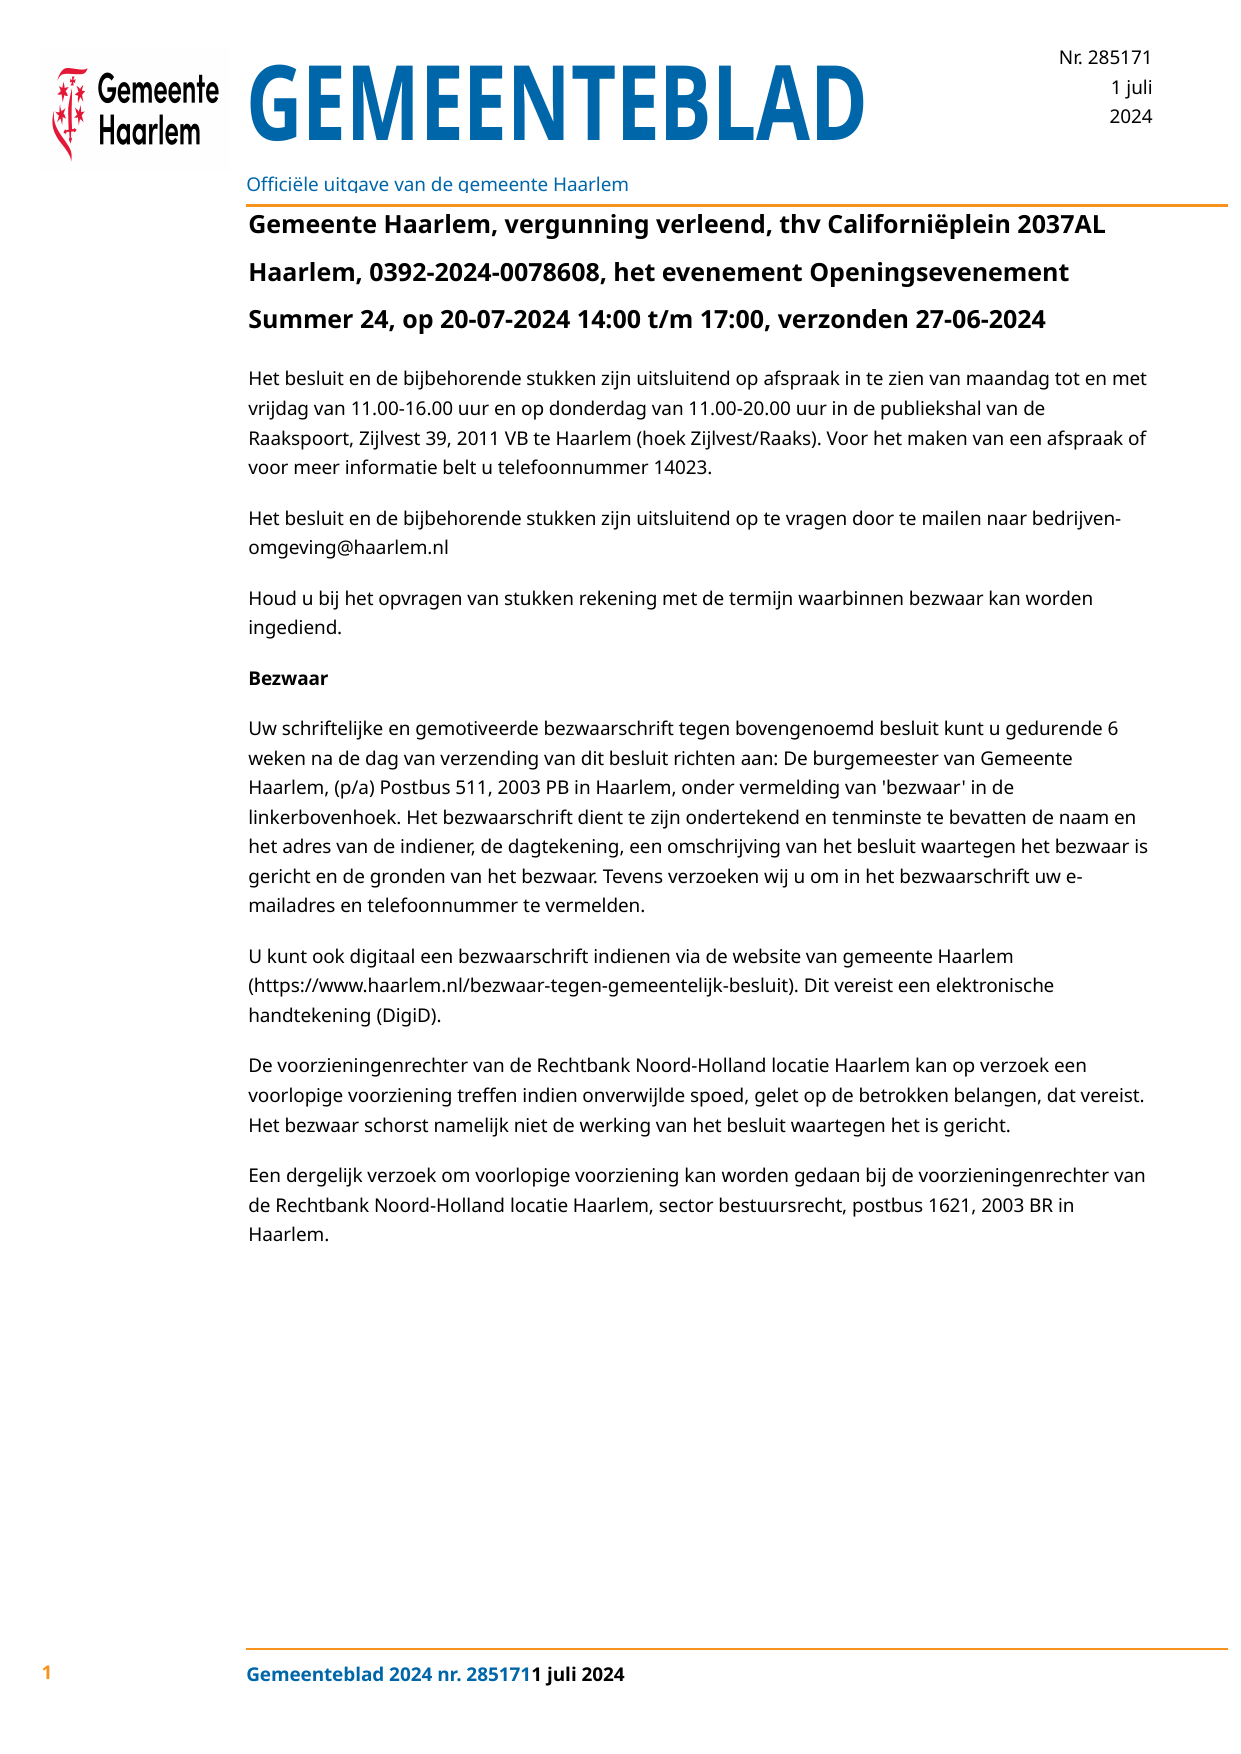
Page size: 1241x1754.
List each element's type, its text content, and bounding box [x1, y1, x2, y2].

text Een dergelijk verzoek om voorlopige voorziening kan worden gedaan bij de voorzieningenrechter van de Rechtbank Noord-Holland locatie Haarlem, sector bestuursrecht, postbus 1621, 2003 BR in Haarlem. [248, 1162, 1152, 1247]
text Houd u bij het opvragen van stukken rekening met de termijn waarbinnen bezwaar kan worden ingediend. [248, 585, 1152, 640]
text Uw schriftelijke en gemotiveerde bezwaarschrift tegen bovengenoemd besluit kunt u gedurende 6 weken na de dag van verzending van dit besluit richten aan: De burgemeester van Gemeente Haarlem, (p/a) Postbus 511, 2003 PB in Haarlem, onder vermelding van 'bezwaar' in de linkerbovenhoek. Het bezwaarschrift dient te zijn ondertekend en tenminste te bevatten de naam en het adres van de indiener, de dagtekening, een omschrijving van het besluit waartegen het bezwaar is gericht en de gronden van het bezwaar. Tevens verzoeken wij u om in het bezwaarschrift uw e-mailadres en telefoonnummer te vermelden. [248, 715, 1152, 918]
text Bezwaar [248, 665, 1152, 690]
text De voorzieningenrechter van de Rechtbank Noord-Holland locatie Haarlem kan op verzoek een voorlopige voorziening treffen indien onverwijlde spoed, gelet op de betrokken belangen, dat vereist. Het bezwaar schorst namelijk niet de werking van het besluit waartegen het is gericht. [248, 1053, 1152, 1137]
picture [41, 47, 231, 172]
text Het besluit en de bijbehorende stukken zijn uitsluitend op afspraak in te zien van maandag tot en met vrijdag van 11.00-16.00 uur en op donderdag van 11.00-20.00 uur in de publiekshal van de Raakspoort, Zijlvest 39, 2011 VB te Haarlem (hoek Zijlvest/Raaks). Voor het maken van een afspraak of voor meer informatie belt u telefoonnummer 14023. [248, 366, 1152, 480]
text Het besluit en de bijbehorende stukken zijn uitsluitend op te vragen door te mailen naar bedrijven-omgeving@haarlem.nl [248, 505, 1152, 560]
text U kunt ook digitaal een bezwaarschrift indienen via de website van gemeente Haarlem (https://www.haarlem.nl/bezwaar-tegen-gemeentelijk-besluit). Dit vereist een elektronische handtekening (DigiD). [248, 943, 1152, 1028]
text Gemeente Haarlem, vergunning verleend, thv Californiëplein 2037AL Haarlem, 0392-2024-0078608, het evenement Openingsevenement Summer 24, op 20-07-2024 14:00 t/m 17:00, verzonden 27-06-2024 [248, 207, 1152, 336]
